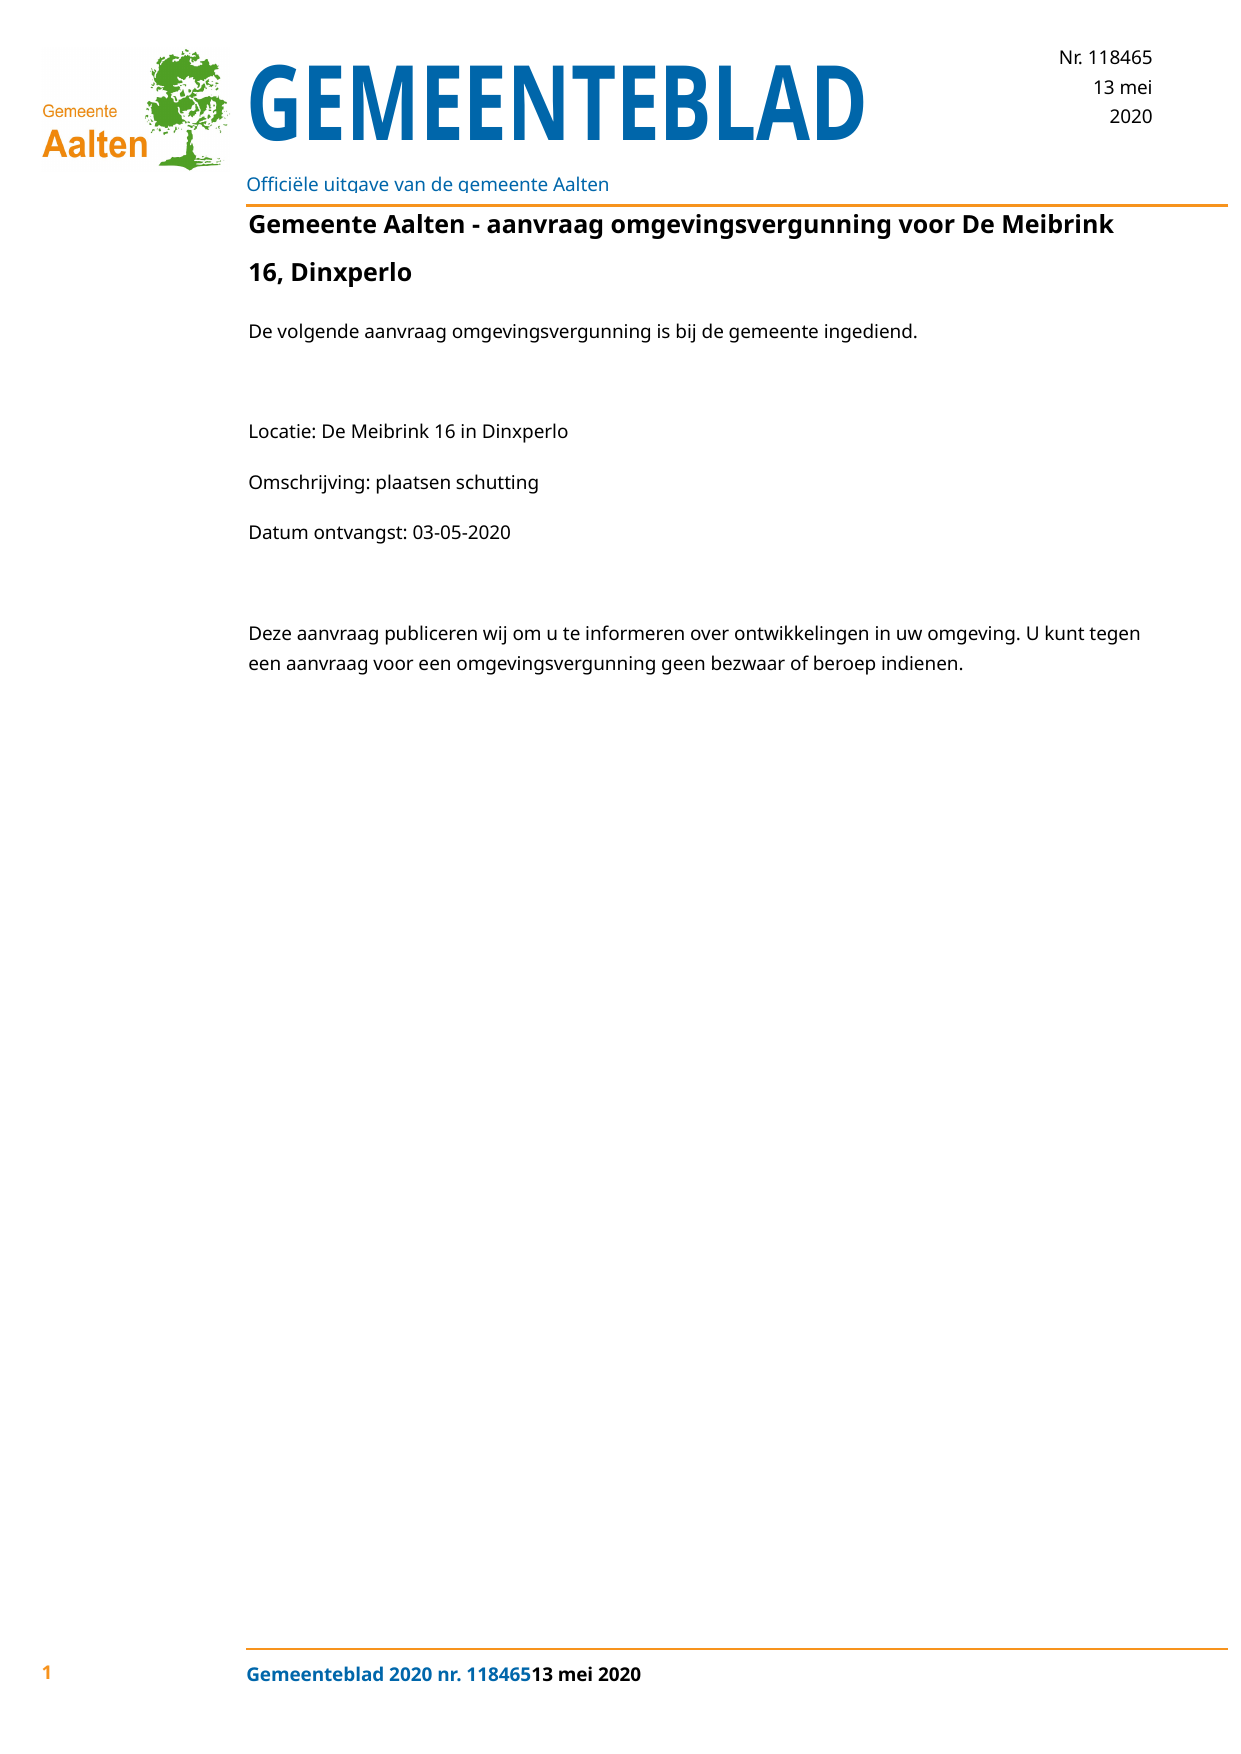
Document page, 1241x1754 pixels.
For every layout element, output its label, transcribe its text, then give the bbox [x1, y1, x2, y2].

picture [41, 47, 231, 172]
text Gemeente Aalten - aanvraag omgevingsvergunning voor De Meibrink 16, Dinxperlo [248, 207, 1152, 288]
text Datum ontvangst: 03-05-2020 [248, 519, 1152, 545]
text De volgende aanvraag omgevingsvergunning is bij de gemeente ingediend. [248, 318, 1152, 344]
text Deze aanvraag publiceren wij om u te informeren over ontwikkelingen in uw omgeving. U kunt tegen een aanvraag voor een omgevingsvergunning geen bezwaar of beroep indienen. [248, 620, 1152, 676]
text Locatie: De Meibrink 16 in Dinxperlo [248, 419, 1152, 444]
text Omschrijving: plaatsen schutting [248, 469, 1152, 495]
